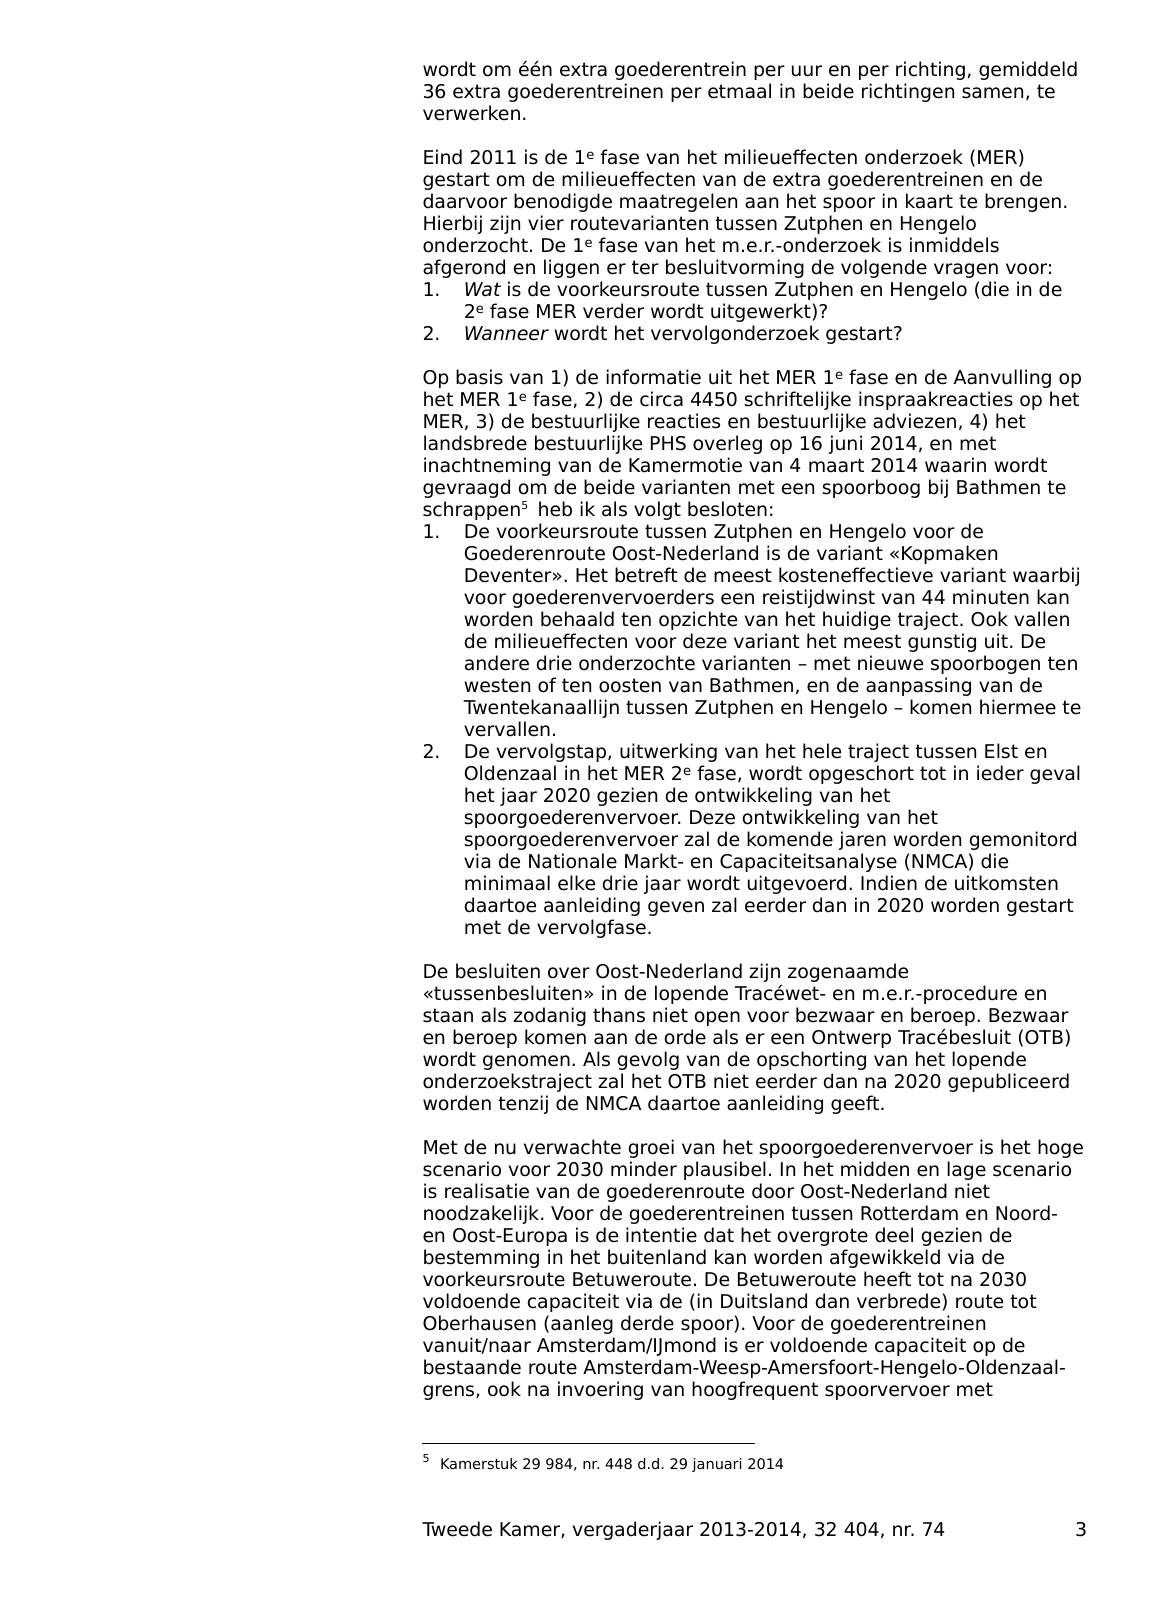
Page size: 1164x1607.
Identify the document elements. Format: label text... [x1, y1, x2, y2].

text De besluiten over Oost-Nederland zijn zogenaamde «tussenbesluiten» in de lopende Tracéwet- en m.e.r.-procedure en staan als zodanig thans niet open voor bezwaar en beroep. Bezwaar en beroep komen aan de orde als er een Ontwerp Tracébesluit (OTB) wordt genomen. Als gevolg van de opschorting van het lopende onderzoekstraject zal het OTB niet eerder dan na 2020 gepubliceerd worden tenzij de NMCA daartoe aanleiding geeft. [422, 961, 1087, 1115]
text 1. Wat is de voorkeursroute tussen Zutphen en Hengelo (die in de 2e fase MER verder wordt uitgewerkt)? [422, 279, 1087, 323]
text 2. Wanneer wordt het vervolgonderzoek gestart? [422, 323, 1087, 345]
text Eind 2011 is de 1e fase van het milieueffecten onderzoek (MER) gestart om de milieueffecten van de extra goederentreinen en de daarvoor benodigde maatregelen aan het spoor in kaart te brengen. Hierbij zijn vier routevarianten tussen Zutphen en Hengelo onderzocht. De 1e fase van het m.e.r.-onderzoek is inmiddels afgerond en liggen er ter besluitvorming de volgende vragen voor: [422, 147, 1087, 279]
text Met de nu verwachte groei van het spoorgoederenvervoer is het hoge scenario voor 2030 minder plausibel. In het midden en lage scenario is realisatie van de goederenroute door Oost-Nederland niet noodzakelijk. Voor de goederentreinen tussen Rotterdam en Noord- en Oost-Europa is de intentie dat het overgrote deel gezien de bestemming in het buitenland kan worden afgewikkeld via de voorkeursroute Betuweroute. De Betuweroute heeft tot na 2030 voldoende capaciteit via de (in Duitsland dan verbrede) route tot Oberhausen (aanleg derde spoor). Voor de goederentreinen vanuit/naar Amsterdam/IJmond is er voldoende capaciteit op de bestaande route Amsterdam-Weesp-Amersfoort-Hengelo-Oldenzaal-grens, ook na invoering van hoogfrequent spoorvervoer met [422, 1137, 1087, 1401]
text 1. De voorkeursroute tussen Zutphen en Hengelo voor de Goederenroute Oost-Nederland is de variant «Kopmaken Deventer». Het betreft de meest kosteneffectieve variant waarbij voor goederenvervoerders een reistijdwinst van 44 minuten kan worden behaald ten opzichte van het huidige traject. Ook vallen de milieueffecten voor deze variant het meest gunstig uit. De andere drie onderzochte varianten – met nieuwe spoorbogen ten westen of ten oosten van Bathmen, en de aanpassing van de Twentekanaallijn tussen Zutphen en Hengelo – komen hiermee te vervallen. [422, 521, 1087, 741]
text Op basis van 1) de informatie uit het MER 1e fase en de Aanvulling op het MER 1e fase, 2) de circa 4450 schriftelijke inspraakreacties op het MER, 3) de bestuurlijke reacties en bestuurlijke adviezen, 4) het landsbrede bestuurlijke PHS overleg op 16 juni 2014, en met inachtneming van de Kamermotie van 4 maart 2014 waarin wordt gevraagd om de beide varianten met een spoorboog bij Bathmen te schrappen heb ik als volgt besloten: [422, 367, 1087, 521]
text wordt om één extra goederentrein per uur en per richting, gemiddeld 36 extra goederentreinen per etmaal in beide richtingen samen, te verwerken. [422, 59, 1087, 125]
text 2. De vervolgstap, uitwerking van het hele traject tussen Elst en Oldenzaal in het MER 2e fase, wordt opgeschort tot in ieder geval het jaar 2020 gezien de ontwikkeling van het spoorgoederenvervoer. Deze ontwikkeling van het spoorgoederenvervoer zal de komende jaren worden gemonitord via de Nationale Markt- en Capaciteitsanalyse (NMCA) die minimaal elke drie jaar wordt uitgevoerd. Indien de uitkomsten daartoe aanleiding geven zal eerder dan in 2020 worden gestart met de vervolgfase. [422, 741, 1087, 939]
text Kamerstuk 29 984, nr. 448 d.d. 29 januari 2014 [422, 1452, 1087, 1474]
